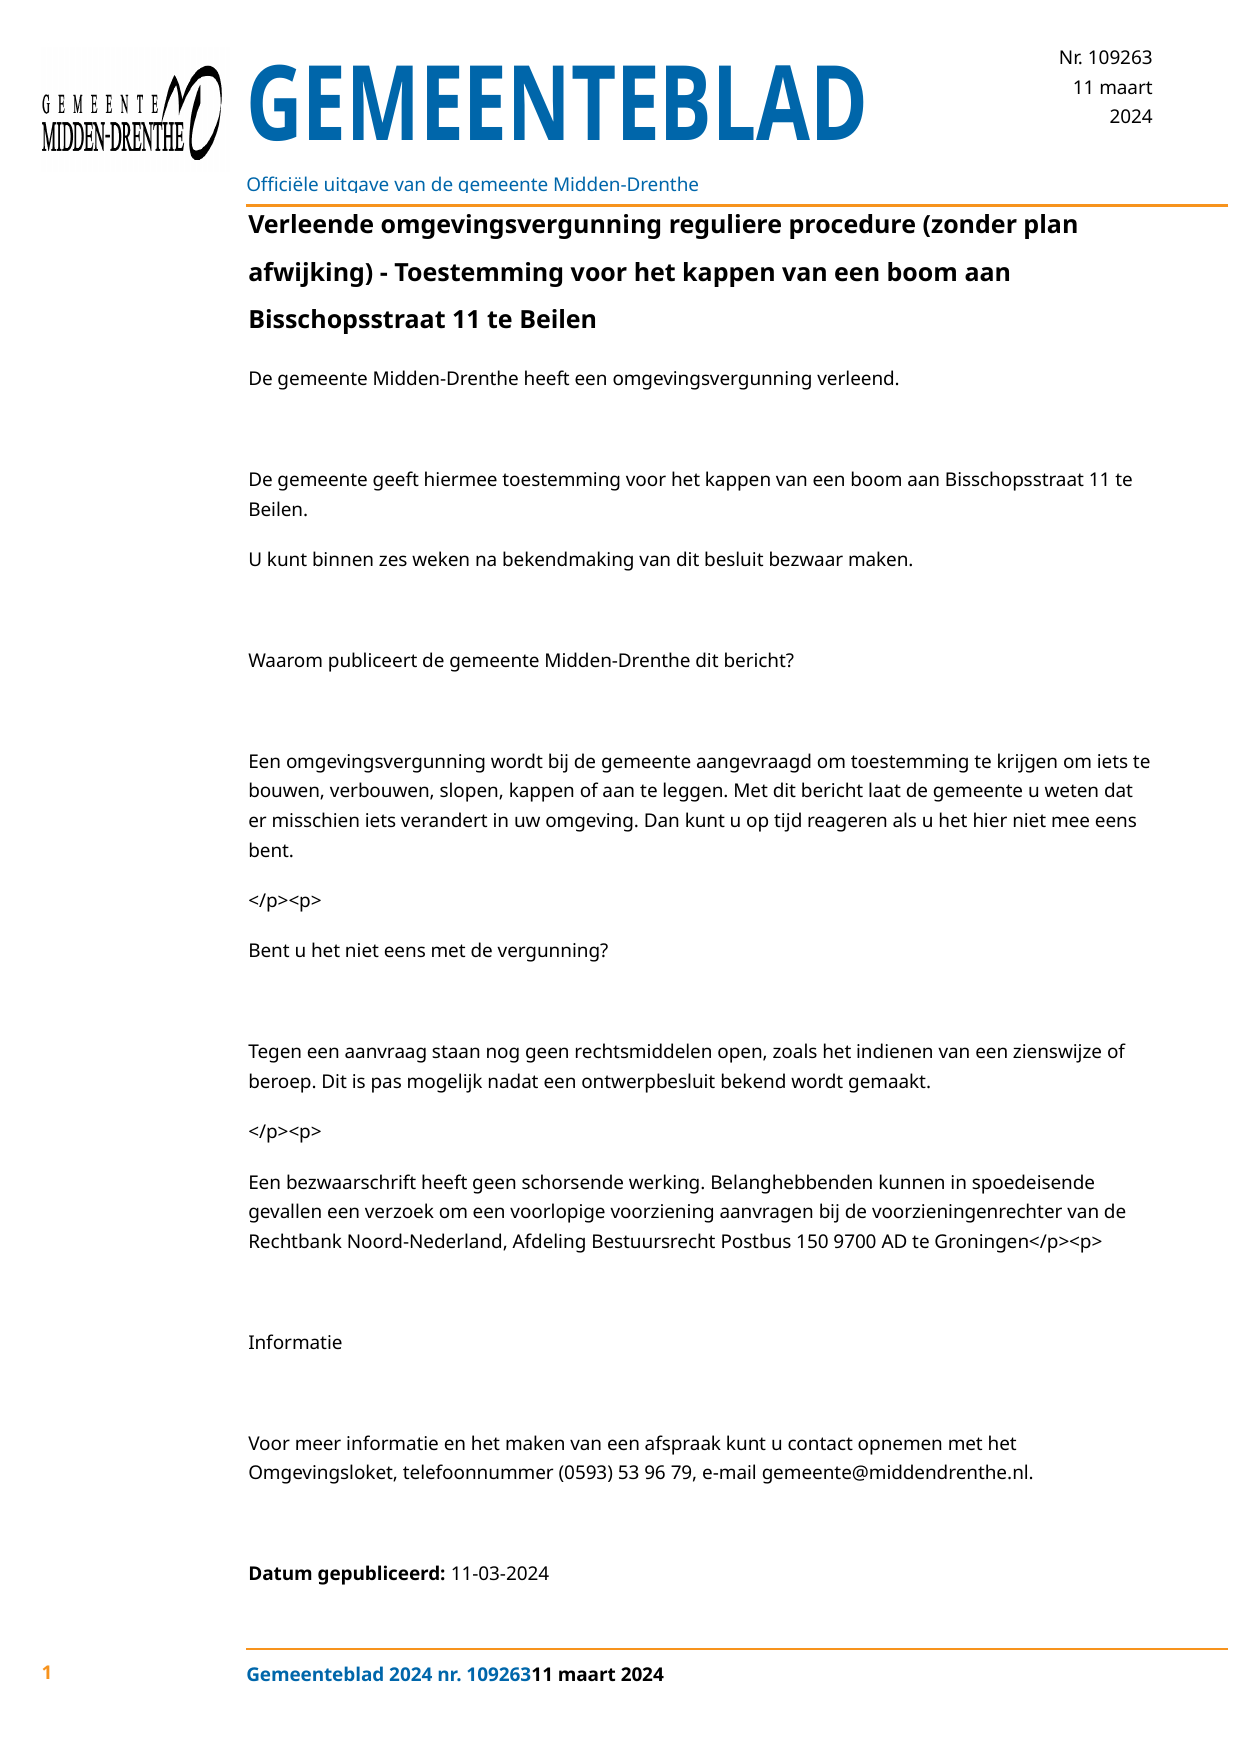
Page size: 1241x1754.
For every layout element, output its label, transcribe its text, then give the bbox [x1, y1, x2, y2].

text De gemeente Midden-Drenthe heeft een omgevingsvergunning verleend. [248, 366, 1152, 391]
text Tegen een aanvraag staan nog geen rechtsmiddelen open, zoals het indienen van een zienswijze of beroep. Dit is pas mogelijk nadat een ontwerpbesluit bekend wordt gemaakt. [248, 1038, 1152, 1094]
text De gemeente geeft hiermee toestemming voor het kappen van een boom aan Bisschopsstraat 11 te Beilen. [248, 466, 1152, 522]
text Voor meer informatie en het maken van een afspraak kunt u contact opnemen met het Omgevingsloket, telefoonnummer (0593) 53 96 79, e-mail gemeente@middendrenthe.nl. [248, 1430, 1152, 1485]
picture [41, 47, 231, 172]
text </p><p> [248, 887, 1152, 913]
text Een bezwaarschrift heeft geen schorsende werking. Belanghebbenden kunnen in spoedeisende gevallen een verzoek om een voorlopige voorziening aanvragen bij de voorzieningenrechter van de Rechtbank Noord-Nederland, Afdeling Bestuursrecht Postbus 150 9700 AD te Groningen</p><p> [248, 1169, 1152, 1254]
text Datum gepubliceerd: 11-03-2024 [248, 1560, 1152, 1586]
text Bent u het niet eens met de vergunning? [248, 938, 1152, 963]
text Een omgevingsvergunning wordt bij de gemeente aangevraagd om toestemming te krijgen om iets te bouwen, verbouwen, slopen, kappen of aan te leggen. Met dit bericht laat de gemeente u weten dat er misschien iets verandert in uw omgeving. Dan kunt u op tijd reageren als u het hier niet mee eens bent. [248, 748, 1152, 862]
text Informatie [248, 1329, 1152, 1354]
text U kunt binnen zes weken na bekendmaking van dit besluit bezwaar maken. [248, 546, 1152, 572]
text </p><p> [248, 1118, 1152, 1144]
text Verleende omgevingsvergunning reguliere procedure (zonder plan afwijking) - Toestemming voor het kappen van een boom aan Bisschopsstraat 11 te Beilen [248, 207, 1152, 336]
text Waarom publiceert de gemeente Midden-Drenthe dit bericht? [248, 647, 1152, 673]
